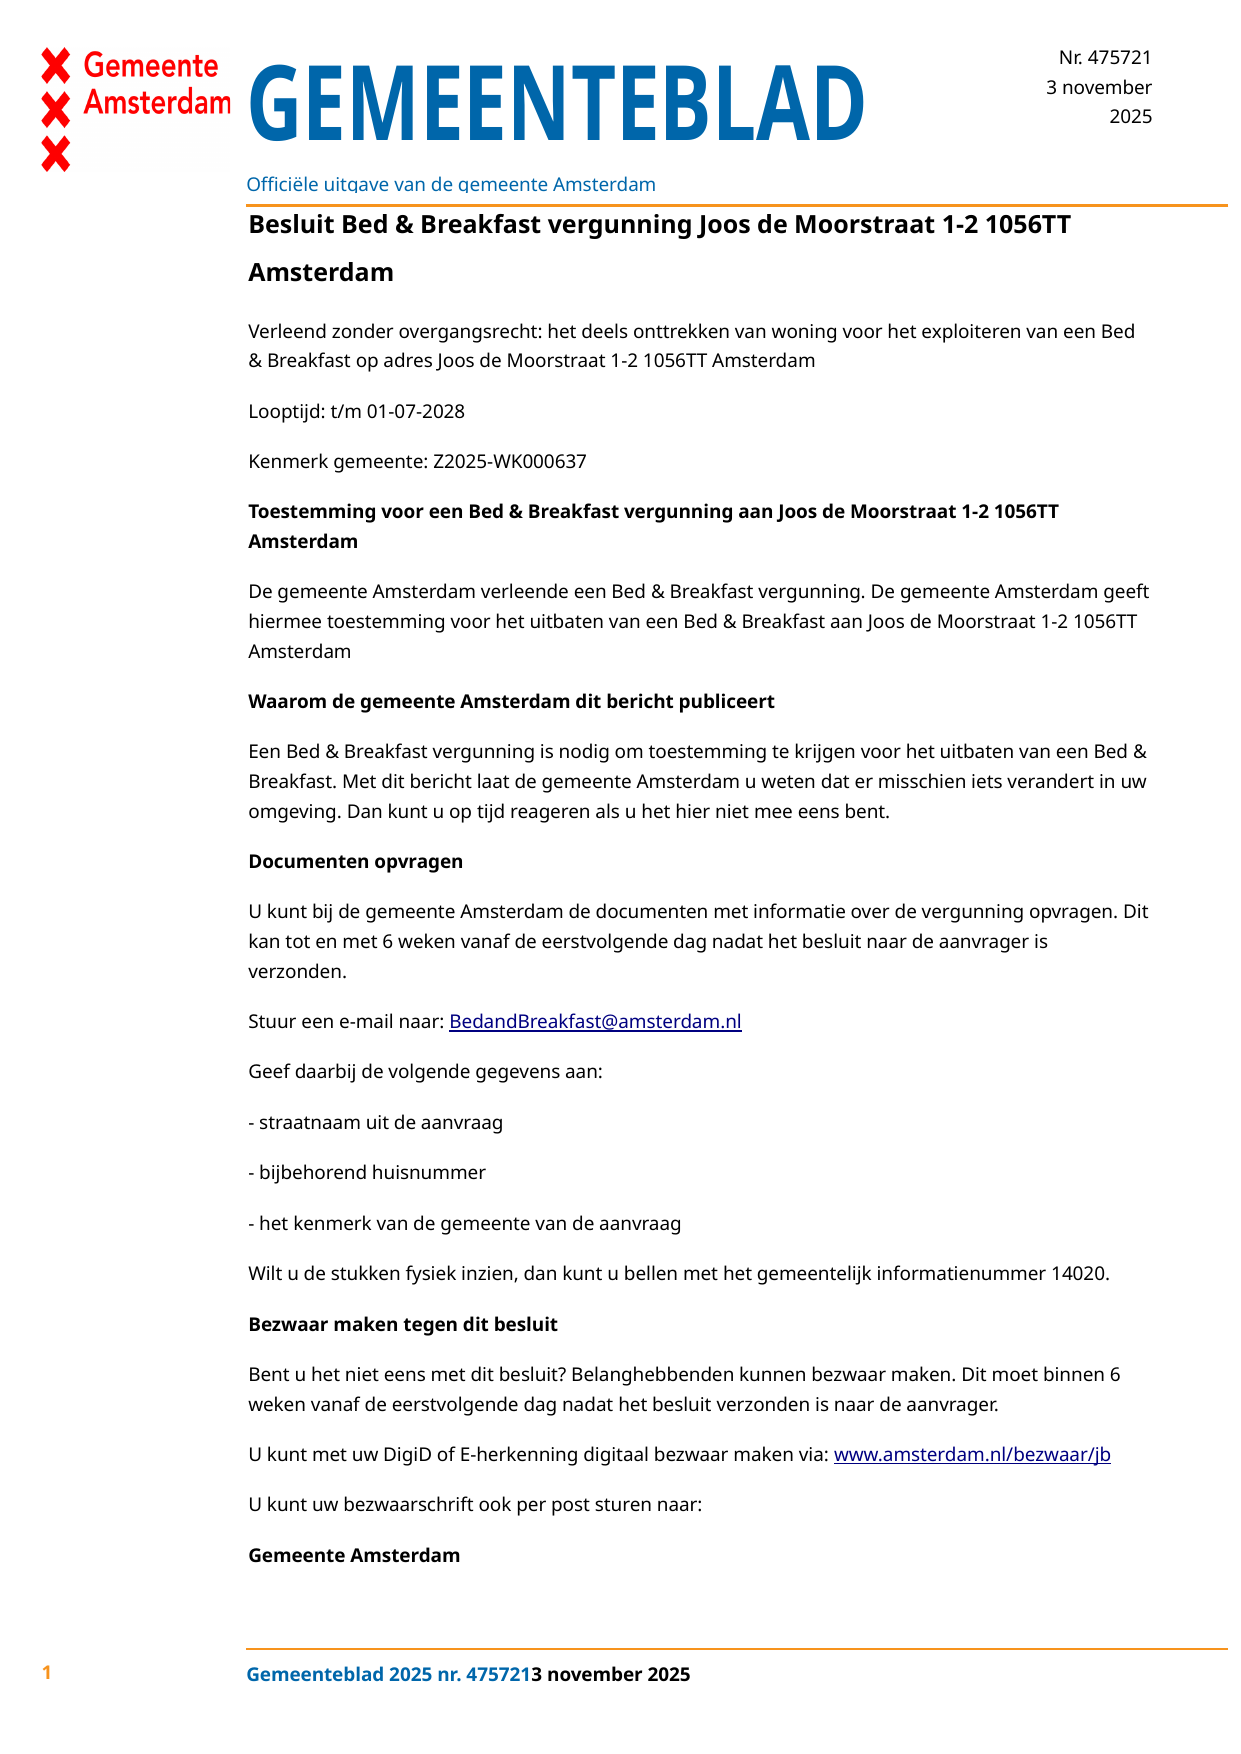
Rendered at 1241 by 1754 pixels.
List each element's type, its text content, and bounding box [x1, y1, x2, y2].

text Verleend zonder overgangsrecht: het deels onttrekken van woning voor het exploiteren van een Bed & Breakfast op adres Joos de Moorstraat 1-2 1056TT Amsterdam [248, 318, 1152, 373]
text De gemeente Amsterdam verleende een Bed & Breakfast vergunning. De gemeente Amsterdam geeft hiermee toestemming voor het uitbaten van een Bed & Breakfast aan Joos de Moorstraat 1-2 1056TT Amsterdam [248, 579, 1152, 664]
text Wilt u de stukken fysiek inzien, dan kunt u bellen met het gemeentelijk informatienummer 14020. [248, 1260, 1152, 1286]
text Een Bed & Breakfast vergunning is nodig om toestemming te krijgen voor het uitbaten van een Bed & Breakfast. Met dit bericht laat de gemeente Amsterdam u weten dat er misschien iets verandert in uw omgeving. Dan kunt u op tijd reageren als u het hier niet mee eens bent. [248, 739, 1152, 824]
picture [41, 47, 231, 172]
text U kunt uw bezwaarschrift ook per post sturen naar: [248, 1492, 1152, 1517]
text Bent u het niet eens met dit besluit? Belanghebbenden kunnen bezwaar maken. Dit moet binnen 6 weken vanaf de eerstvolgende dag nadat het besluit verzonden is naar de aanvrager. [248, 1361, 1152, 1417]
text U kunt met uw DigiD of E-herkenning digitaal bezwaar maken via: www.amsterdam.nl/bezwaar/jb [248, 1441, 1152, 1467]
text Toestemming voor een Bed & Breakfast vergunning aan Joos de Moorstraat 1-2 1056TT Amsterdam [248, 499, 1152, 554]
text Waarom de gemeente Amsterdam dit bericht publiceert [248, 688, 1152, 714]
text - straatnaam uit de aanvraag [248, 1109, 1152, 1135]
text Geef daarbij de volgende gegevens aan: [248, 1059, 1152, 1084]
text Looptijd: t/m 01-07-2028 [248, 398, 1152, 424]
text Stuur een e-mail naar: BedandBreakfast@amsterdam.nl [248, 1008, 1152, 1034]
text Besluit Bed & Breakfast vergunning Joos de Moorstraat 1-2 1056TT Amsterdam [248, 207, 1152, 288]
text - het kenmerk van de gemeente van de aanvraag [248, 1210, 1152, 1236]
text Bezwaar maken tegen dit besluit [248, 1311, 1152, 1337]
text Kenmerk gemeente: Z2025-WK000637 [248, 448, 1152, 474]
text Gemeente Amsterdam [248, 1542, 1152, 1568]
text U kunt bij de gemeente Amsterdam de documenten met informatie over de vergunning opvragen. Dit kan tot en met 6 weken vanaf de eerstvolgende dag nadat het besluit naar de aanvrager is verzonden. [248, 899, 1152, 984]
text - bijbehorend huisnummer [248, 1159, 1152, 1185]
text Documenten opvragen [248, 848, 1152, 874]
